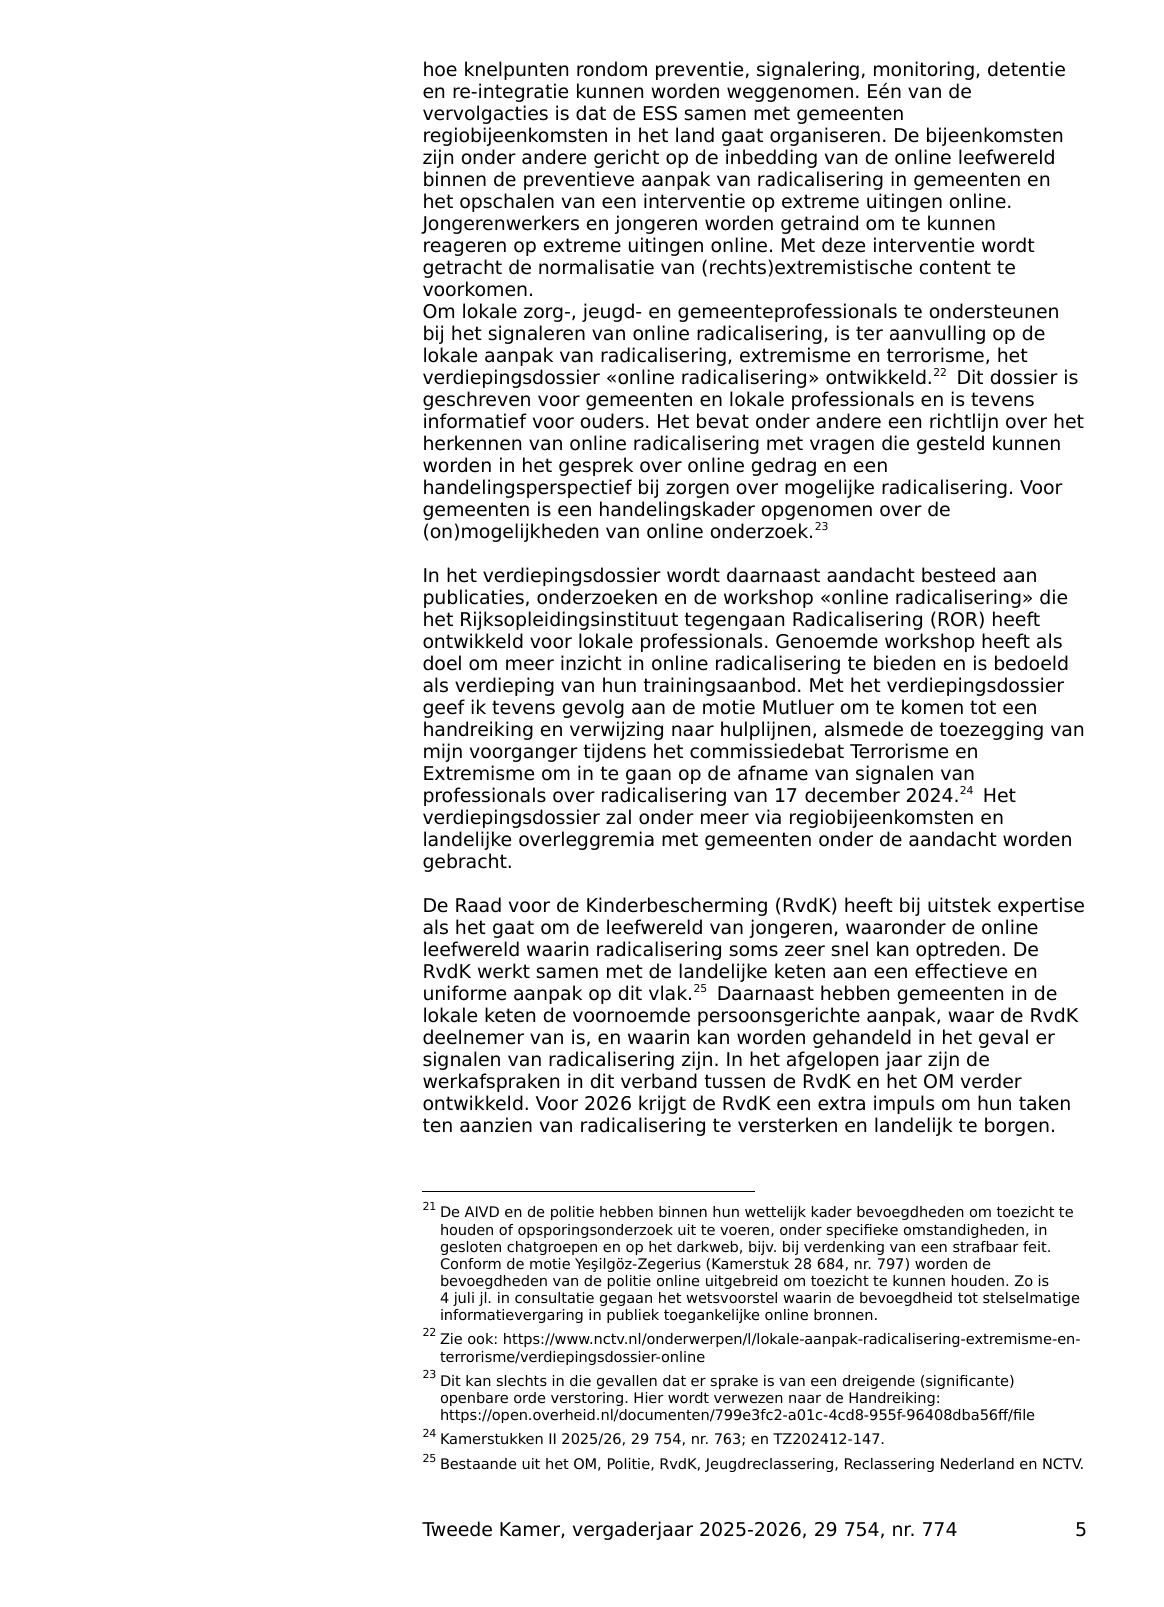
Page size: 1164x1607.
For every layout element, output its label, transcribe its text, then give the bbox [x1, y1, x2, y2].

text Dit kan slechts in die gevallen dat er sprake is van een dreigende (significante) openbare orde verstoring. Hier wordt verwezen naar de Handreiking: https://open.overheid.nl/documenten/799e3fc2-a01c-4cd8-955f-96408dba56ff/file [422, 1368, 1087, 1424]
text Kamerstukken II 2025/26, 29 754, nr. 763; en TZ202412-147. [422, 1427, 1087, 1449]
text De AIVD en de politie hebben binnen hun wettelijk kader bevoegdheden om toezicht te houden of opsporingsonderzoek uit te voeren, onder specifieke omstandigheden, in gesloten chatgroepen en op het darkweb, bijv. bij verdenking van een strafbaar feit. Conform de motie Yeşilgöz-Zegerius (Kamerstuk 28 684, nr. 797) worden de bevoegdheden van de politie online uitgebreid om toezicht te kunnen houden. Zo is 4 juli jl. in consultatie gegaan het wetsvoorstel waarin de bevoegdheid tot stelselmatige informatievergaring in publiek toegankelijke online bronnen. [422, 1200, 1087, 1324]
text Zie ook: https://www.nctv.nl/onderwerpen/l/lokale-aanpak-radicalisering-extremisme-en-terrorisme/verdiepingsdossier-online [422, 1327, 1087, 1366]
text In het verdiepingsdossier wordt daarnaast aandacht besteed aan publicaties, onderzoeken en de workshop «online radicalisering» die het Rijksopleidingsinstituut tegengaan Radicalisering (ROR) heeft ontwikkeld voor lokale professionals. Genoemde workshop heeft als doel om meer inzicht in online radicalisering te bieden en is bedoeld als verdieping van hun trainingsaanbod. Met het verdiepingsdossier geef ik tevens gevolg aan de motie Mutluer om te komen tot een handreiking en verwijzing naar hulplijnen, alsmede de toezegging van mijn voorganger tijdens het commissiedebat Terrorisme en Extremisme om in te gaan op de afname van signalen van professionals over radicalisering van 17 december 2024. Het verdiepingsdossier zal onder meer via regiobijeenkomsten en landelijke overleggremia met gemeenten onder de aandacht worden gebracht. [422, 565, 1087, 872]
text Bestaande uit het OM, Politie, RvdK, Jeugdreclassering, Reclassering Nederland en NCTV. [422, 1452, 1087, 1474]
text Om lokale zorg-, jeugd- en gemeenteprofessionals te ondersteunen bij het signaleren van online radicalisering, is ter aanvulling op de lokale aanpak van radicalisering, extremisme en terrorisme, het verdiepingsdossier «online radicalisering» ontwikkeld. Dit dossier is geschreven voor gemeenten en lokale professionals en is tevens informatief voor ouders. Het bevat onder andere een richtlijn over het herkennen van online radicalisering met vragen die gesteld kunnen worden in het gesprek over online gedrag en een handelingsperspectief bij zorgen over mogelijke radicalisering. Voor gemeenten is een handelingskader opgenomen over de (on)mogelijkheden van online onderzoek. [422, 301, 1087, 543]
text De Raad voor de Kinderbescherming (RvdK) heeft bij uitstek expertise als het gaat om de leefwereld van jongeren, waaronder de online leefwereld waarin radicalisering soms zeer snel kan optreden. De RvdK werkt samen met de landelijke keten aan een effectieve en uniforme aanpak op dit vlak. Daarnaast hebben gemeenten in de lokale keten de voornoemde persoonsgerichte aanpak, waar de RvdK deelnemer van is, en waarin kan worden gehandeld in het geval er signalen van radicalisering zijn. In het afgelopen jaar zijn de werkafspraken in dit verband tussen de RvdK en het OM verder ontwikkeld. Voor 2026 krijgt de RvdK een extra impuls om hun taken ten aanzien van radicalisering te versterken en landelijk te borgen. [422, 895, 1087, 1136]
text hoe knelpunten rondom preventie, signalering, monitoring, detentie en re-integratie kunnen worden weggenomen. Eén van de vervolgacties is dat de ESS samen met gemeenten regiobijeenkomsten in het land gaat organiseren. De bijeenkomsten zijn onder andere gericht op de inbedding van de online leefwereld binnen de preventieve aanpak van radicalisering in gemeenten en het opschalen van een interventie op extreme uitingen online. Jongerenwerkers en jongeren worden getraind om te kunnen reageren op extreme uitingen online. Met deze interventie wordt getracht de normalisatie van (rechts)extremistische content te voorkomen. [422, 59, 1087, 301]
